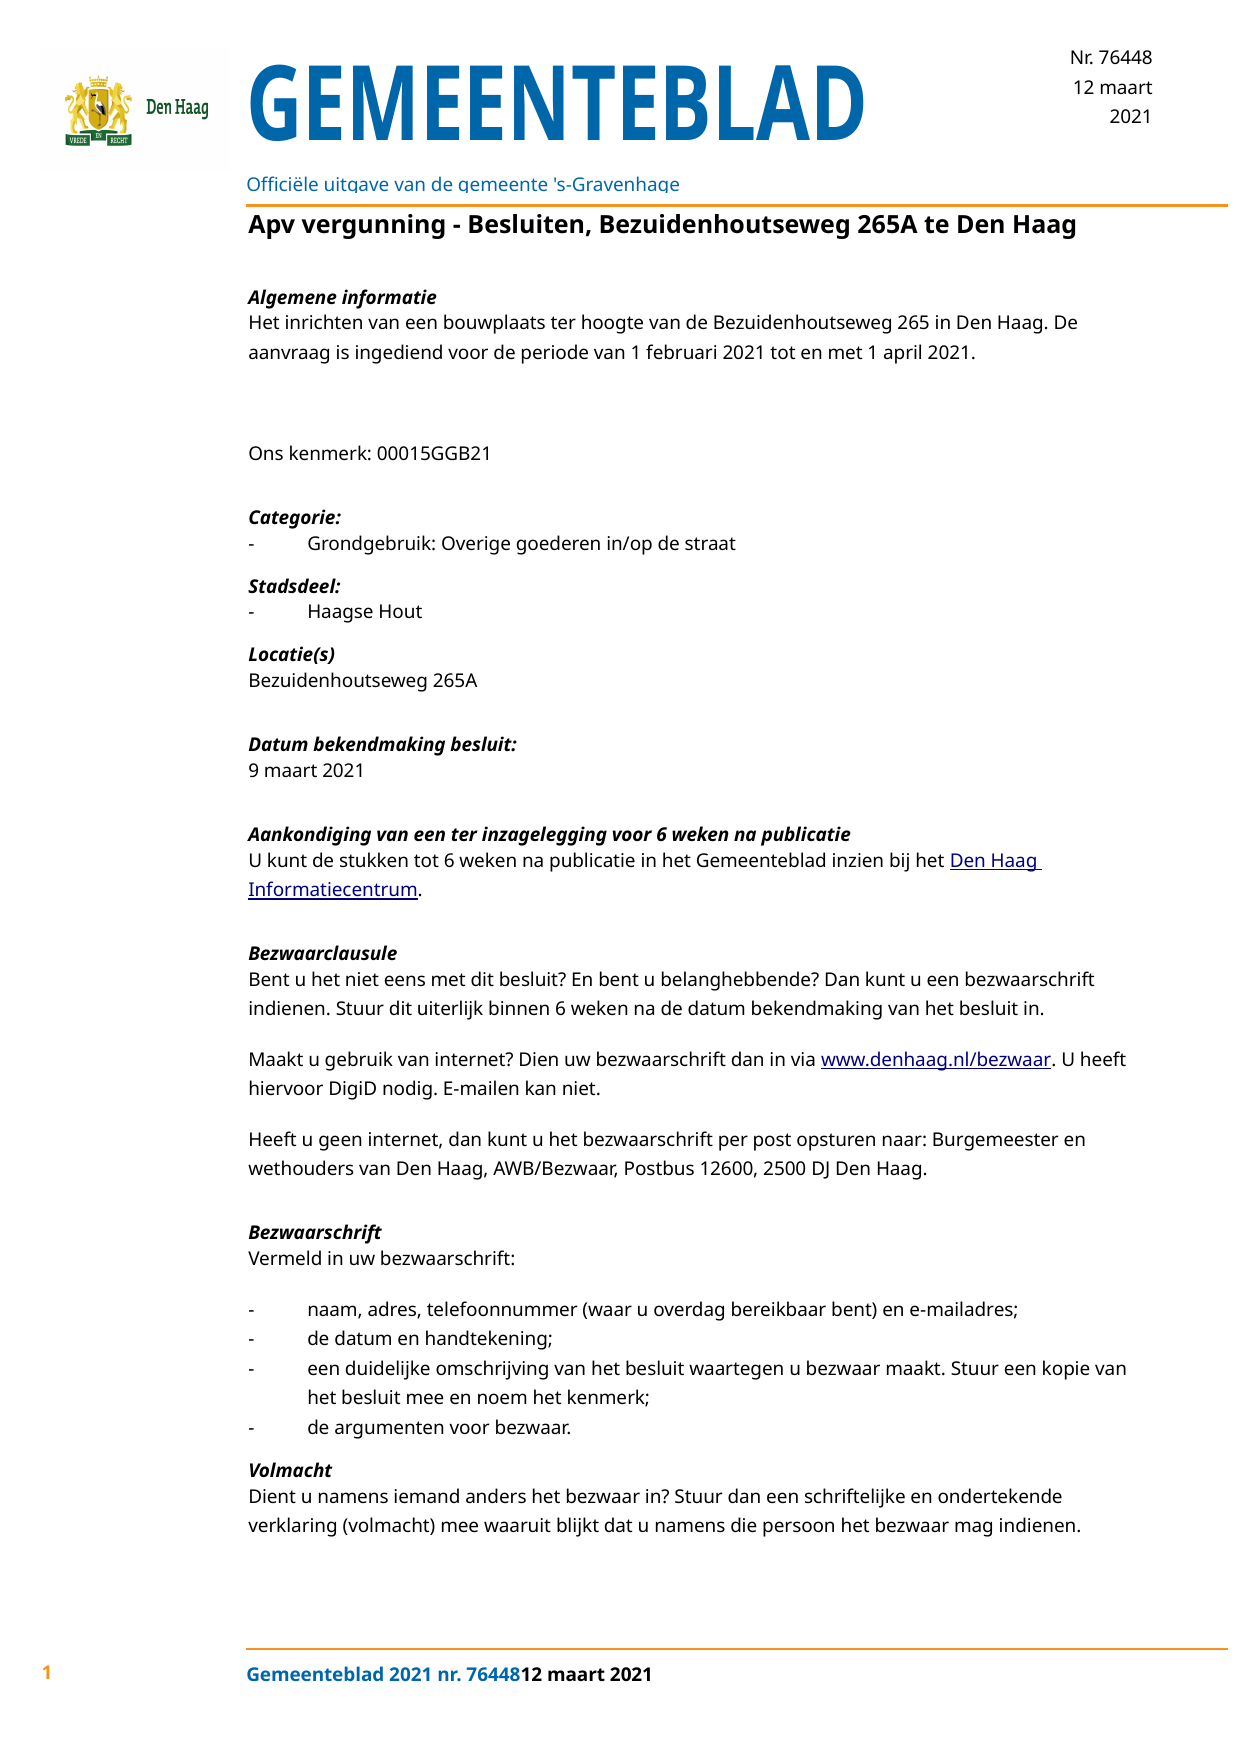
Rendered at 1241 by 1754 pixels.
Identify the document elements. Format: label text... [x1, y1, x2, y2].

text Volmacht [248, 1457, 1152, 1483]
picture [41, 47, 231, 172]
text Maakt u gebruik van internet? Dien uw bezwaarschrift dan in via www.denhaag.nl/bezwaar. U heeft hiervoor DigiD nodig. E-mailen kan niet. [248, 1046, 1152, 1101]
text Bezwaarclausule [248, 940, 1152, 966]
text Vermeld in uw bezwaarschrift: [248, 1245, 1152, 1271]
list Grondgebruik: Overige goederen in/op de straat [248, 530, 1152, 555]
text Bezuidenhoutseweg 265A [248, 667, 1152, 693]
text Locatie(s) [248, 642, 1152, 667]
text Datum bekendmaking besluit: [248, 731, 1152, 757]
text Algemene informatie [248, 284, 1152, 309]
text Bent u het niet eens met dit besluit? En bent u belanghebbende? Dan kunt u een bezwaarschrift indienen. Stuur dit uiterlijk binnen 6 weken na de datum bekendmaking van het besluit in. [248, 966, 1152, 1021]
text Ons kenmerk: 00015GGB21 [248, 440, 1152, 466]
text Aankondiging van een ter inzagelegging voor 6 weken na publicatie [248, 821, 1152, 847]
text Apv vergunning - Besluiten, Bezuidenhoutseweg 265A te Den Haag [248, 207, 1152, 241]
text Categorie: [248, 504, 1152, 530]
text Stadsdeel: [248, 573, 1152, 598]
text 9 maart 2021 [248, 757, 1152, 783]
text U kunt de stukken tot 6 weken na publicatie in het Gemeenteblad inzien bij het Den Haag Informatiecentrum. [248, 847, 1152, 902]
list naam, adres, telefoonnummer (waar u overdag bereikbaar bent) en e-mailadres; [248, 1296, 1152, 1321]
text Dient u namens iemand anders het bezwaar in? Stuur dan een schriftelijke en ondertekende verklaring (volmacht) mee waaruit blijkt dat u namens die persoon het bezwaar mag indienen. [248, 1483, 1152, 1538]
text Het inrichten van een bouwplaats ter hoogte van de Bezuidenhoutseweg 265 in Den Haag. De aanvraag is ingediend voor de periode van 1 februari 2021 tot en met 1 april 2021. [248, 309, 1152, 365]
text Heeft u geen internet, dan kunt u het bezwaarschrift per post opsturen naar: Burgemeester en wethouders van Den Haag, AWB/Bezwaar, Postbus 12600, 2500 DJ Den Haag. [248, 1126, 1152, 1181]
list Haagse Hout [248, 598, 1152, 624]
list de datum en handtekening; [248, 1325, 1152, 1351]
text Bezwaarschrift [248, 1219, 1152, 1245]
list een duidelijke omschrijving van het besluit waartegen u bezwaar maakt. Stuur een kopie van het besluit mee en noem het kenmerk; [248, 1355, 1152, 1410]
list de argumenten voor bezwaar. [248, 1414, 1152, 1440]
